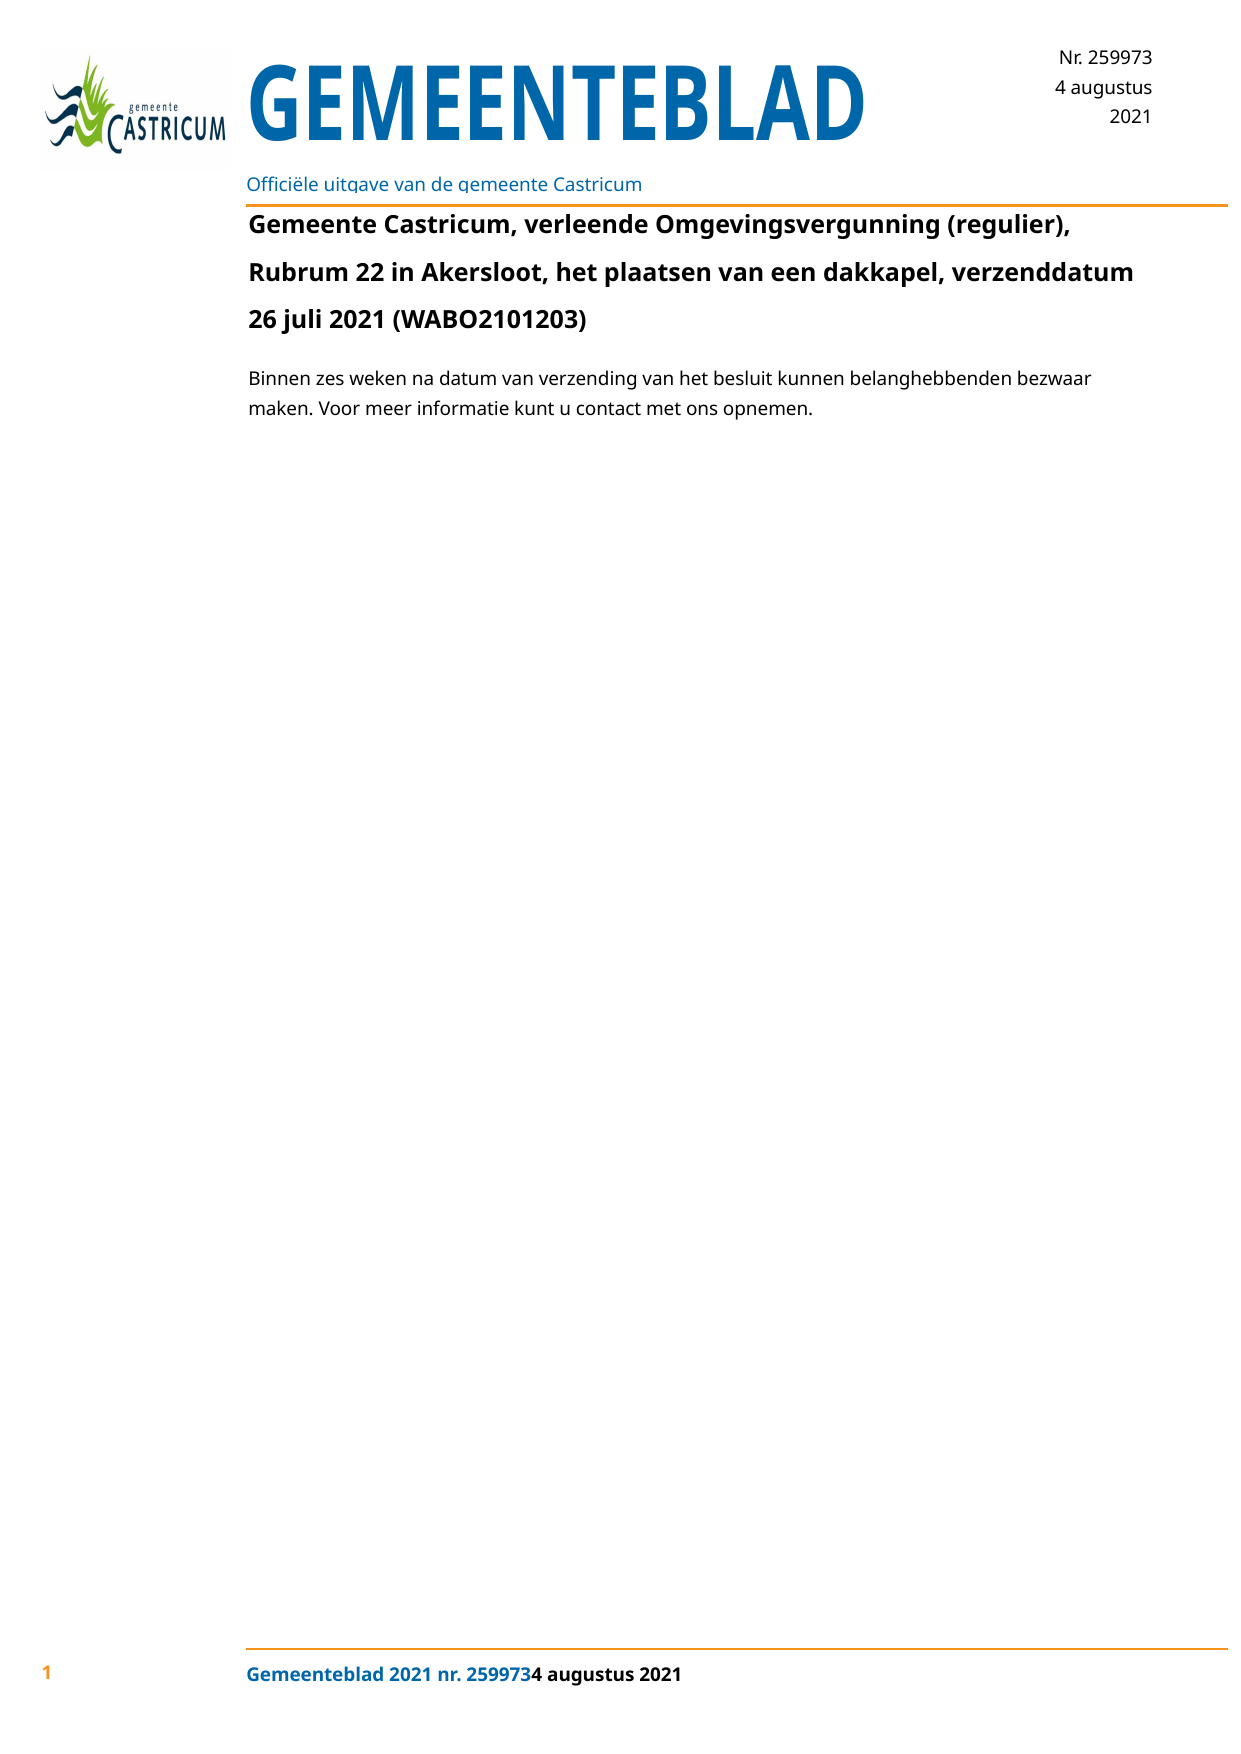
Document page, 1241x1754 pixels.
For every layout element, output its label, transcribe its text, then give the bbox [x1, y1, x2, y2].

text Binnen zes weken na datum van verzending van het besluit kunnen belanghebbenden bezwaar maken. Voor meer informatie kunt u contact met ons opnemen. [248, 366, 1152, 421]
text Gemeente Castricum, verleende Omgevingsvergunning (regulier), Rubrum 22 in Akersloot, het plaatsen van een dakkapel, verzenddatum 26 juli 2021 (WABO2101203) [248, 207, 1152, 336]
picture [41, 47, 231, 172]
